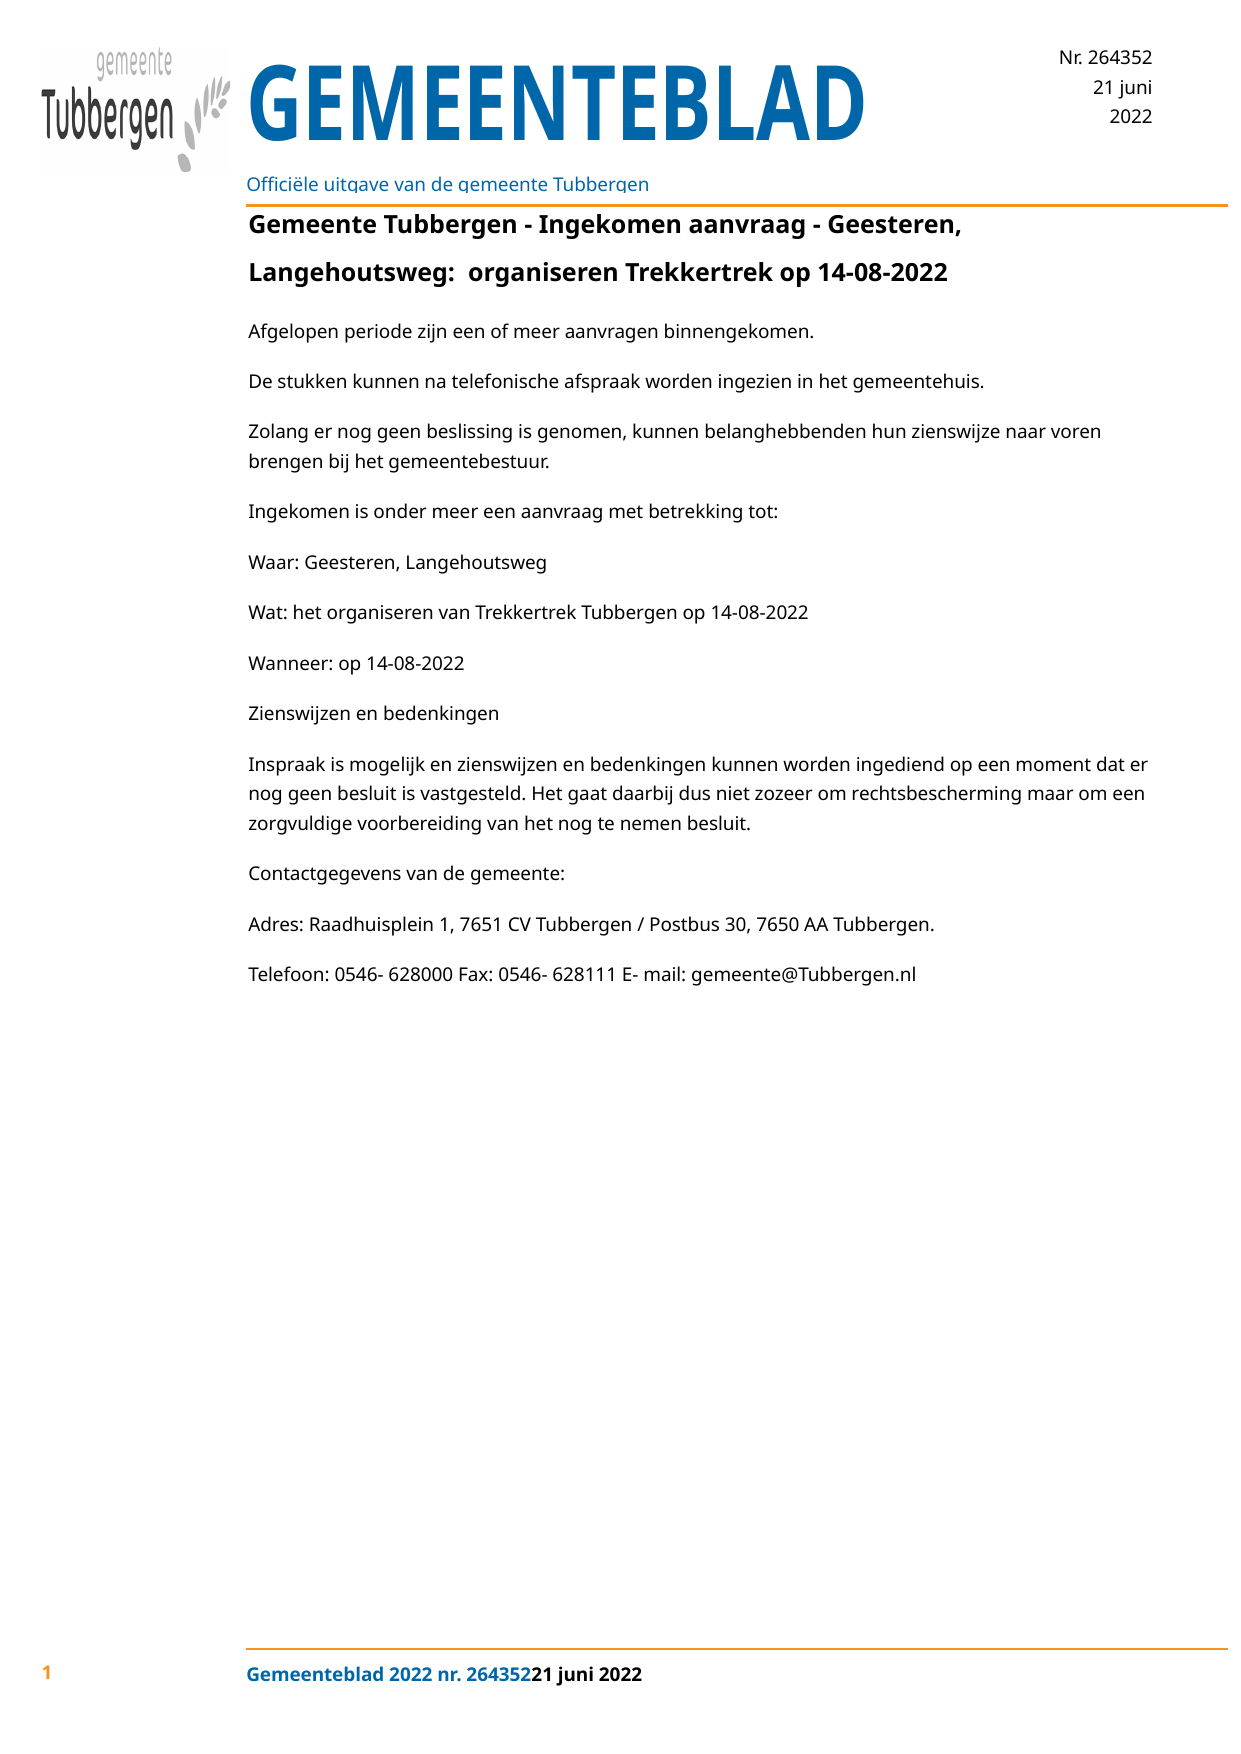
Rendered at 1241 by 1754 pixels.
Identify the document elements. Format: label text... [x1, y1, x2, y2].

text Contactgegevens van de gemeente: [248, 860, 1152, 886]
text Wanneer: op 14-08-2022 [248, 650, 1152, 676]
text Gemeente Tubbergen - Ingekomen aanvraag - Geesteren, Langehoutsweg: organiseren Trekkertrek op 14-08-2022 [248, 207, 1152, 288]
text De stukken kunnen na telefonische afspraak worden ingezien in het gemeentehuis. [248, 368, 1152, 394]
text Zolang er nog geen beslissing is genomen, kunnen belanghebbenden hun zienswijze naar voren brengen bij het gemeentebestuur. [248, 419, 1152, 474]
text Telefoon: 0546- 628000 Fax: 0546- 628111 E- mail: gemeente@Tubbergen.nl [248, 961, 1152, 987]
text Adres: Raadhuisplein 1, 7651 CV Tubbergen / Postbus 30, 7650 AA Tubbergen. [248, 911, 1152, 937]
text Afgelopen periode zijn een of meer aanvragen binnengekomen. [248, 318, 1152, 344]
text Wat: het organiseren van Trekkertrek Tubbergen op 14-08-2022 [248, 599, 1152, 625]
text Zienswijzen en bedenkingen [248, 700, 1152, 726]
text Inspraak is mogelijk en zienswijzen en bedenkingen kunnen worden ingediend op een moment dat er nog geen besluit is vastgesteld. Het gaat daarbij dus niet zozeer om rechtsbescherming maar om een zorgvuldige voorbereiding van het nog te nemen besluit. [248, 751, 1152, 836]
text Waar: Geesteren, Langehoutsweg [248, 549, 1152, 575]
picture [41, 47, 231, 172]
text Ingekomen is onder meer een aanvraag met betrekking tot: [248, 499, 1152, 524]
